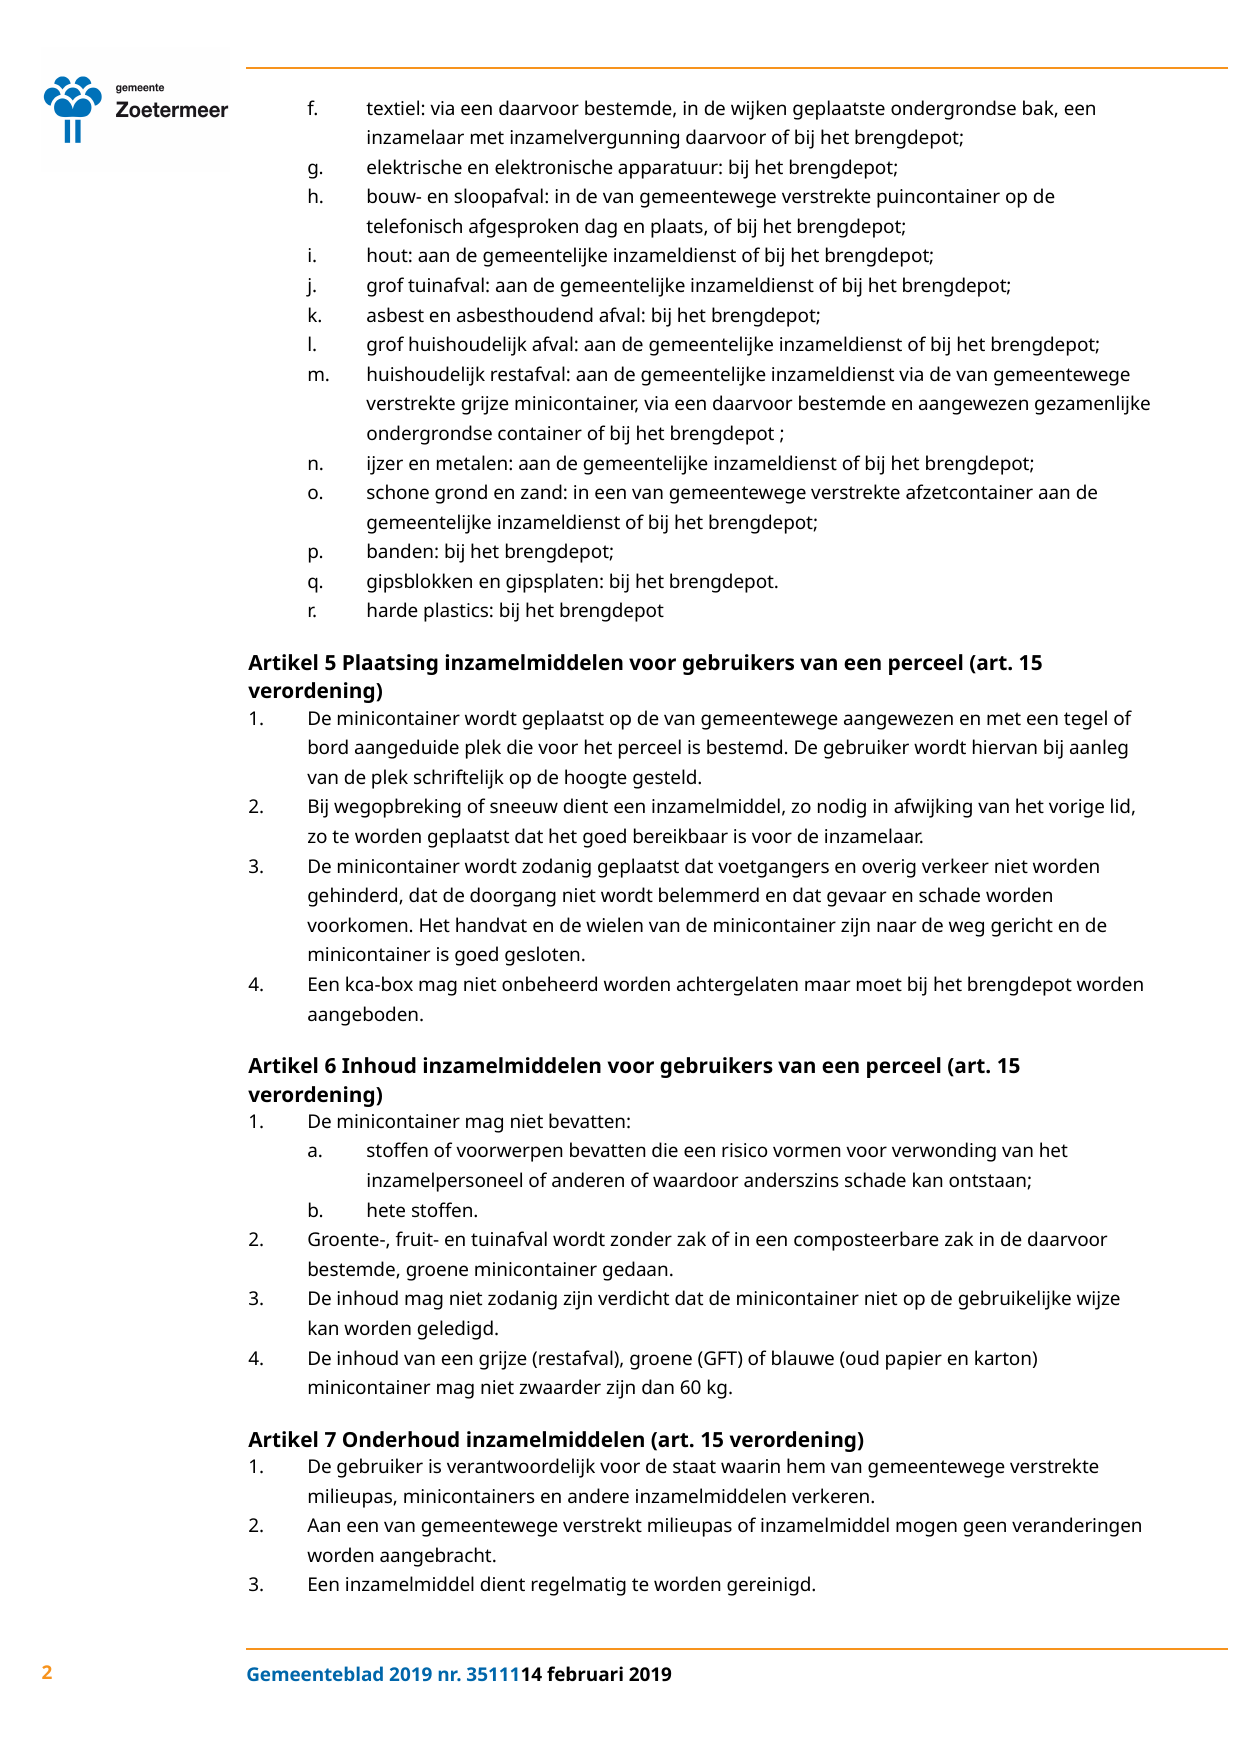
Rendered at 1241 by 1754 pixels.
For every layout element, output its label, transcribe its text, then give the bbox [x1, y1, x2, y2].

list Bij wegopbreking of sneeuw dient een inzamelmiddel, zo nodig in afwijking van het vorige lid, zo te worden geplaatst dat het goed bereikbaar is voor de inzamelaar. [248, 794, 1152, 849]
list grof tuinafval: aan de gemeentelijke inzameldienst of bij het brengdepot; [307, 272, 1152, 298]
list De minicontainer mag niet bevatten: [248, 1108, 1152, 1134]
list De inhoud mag niet zodanig zijn verdicht dat de minicontainer niet op de gebruikelijke wijze kan worden geledigd. [248, 1286, 1152, 1341]
list De minicontainer wordt geplaatst op de van gemeentewege aangewezen en met een tegel of bord aangeduide plek die voor het perceel is bestemd. De gebruiker wordt hiervan bij aanleg van de plek schriftelijk op de hoogte gesteld. [248, 705, 1152, 790]
text Artikel 5 Plaatsing inzamelmiddelen voor gebruikers van een perceel (art. 15 verordening) [248, 648, 1152, 705]
list Een kca-box mag niet onbeheerd worden achtergelaten maar moet bij het brengdepot worden aangeboden. [248, 971, 1152, 1027]
picture [41, 47, 231, 172]
list asbest en asbesthoudend afval: bij het brengdepot; [307, 302, 1152, 328]
list Groente-, fruit- en tuinafval wordt zonder zak of in een composteerbare zak in de daarvoor bestemde, groene minicontainer gedaan. [248, 1226, 1152, 1282]
list harde plastics: bij het brengdepot [307, 598, 1152, 623]
list ijzer en metalen: aan de gemeentelijke inzameldienst of bij het brengdepot; [307, 450, 1152, 476]
list hout: aan de gemeentelijke inzameldienst of bij het brengdepot; [307, 243, 1152, 268]
list banden: bij het brengdepot; [307, 538, 1152, 564]
list De gebruiker is verantwoordelijk voor de staat waarin hem van gemeentewege verstrekte milieupas, minicontainers en andere inzamelmiddelen verkeren. [248, 1453, 1152, 1508]
list De minicontainer wordt zodanig geplaatst dat voetgangers en overig verkeer niet worden gehinderd, dat de doorgang niet wordt belemmerd en dat gevaar en schade worden voorkomen. Het handvat en de wielen van de minicontainer zijn naar de weg gericht en de minicontainer is goed gesloten. [248, 853, 1152, 967]
list bouw- en sloopafval: in de van gemeentewege verstrekte puincontainer op de telefonisch afgesproken dag en plaats, of bij het brengdepot; [307, 183, 1152, 239]
text Artikel 7 Onderhoud inzamelmiddelen (art. 15 verordening) [248, 1425, 1152, 1453]
list stoffen of voorwerpen bevatten die een risico vormen voor verwonding van het inzamelpersoneel of anderen of waardoor anderszins schade kan ontstaan; [307, 1138, 1152, 1193]
list textiel: via een daarvoor bestemde, in de wijken geplaatste ondergrondse bak, een inzamelaar met inzamelvergunning daarvoor of bij het brengdepot; [307, 95, 1152, 150]
list hete stoffen. [307, 1197, 1152, 1223]
list Aan een van gemeentewege verstrekt milieupas of inzamelmiddel mogen geen veranderingen worden aangebracht. [248, 1512, 1152, 1568]
text Artikel 6 Inhoud inzamelmiddelen voor gebruikers van een perceel (art. 15 verordening) [248, 1051, 1152, 1108]
list huishoudelijk restafval: aan de gemeentelijke inzameldienst via de van gemeentewege verstrekte grijze minicontainer, via een daarvoor bestemde en aangewezen gezamenlijke ondergrondse container of bij het brengdepot ; [307, 361, 1152, 446]
list gipsblokken en gipsplaten: bij het brengdepot. [307, 568, 1152, 594]
list elektrische en elektronische apparatuur: bij het brengdepot; [307, 154, 1152, 180]
list schone grond en zand: in een van gemeentewege verstrekte afzetcontainer aan de gemeentelijke inzameldienst of bij het brengdepot; [307, 479, 1152, 535]
list Een inzamelmiddel dient regelmatig te worden gereinigd. [248, 1572, 1152, 1597]
list De inhoud van een grijze (restafval), groene (GFT) of blauwe (oud papier en karton) minicontainer mag niet zwaarder zijn dan 60 kg. [248, 1345, 1152, 1400]
list grof huishoudelijk afval: aan de gemeentelijke inzameldienst of bij het brengdepot; [307, 331, 1152, 357]
